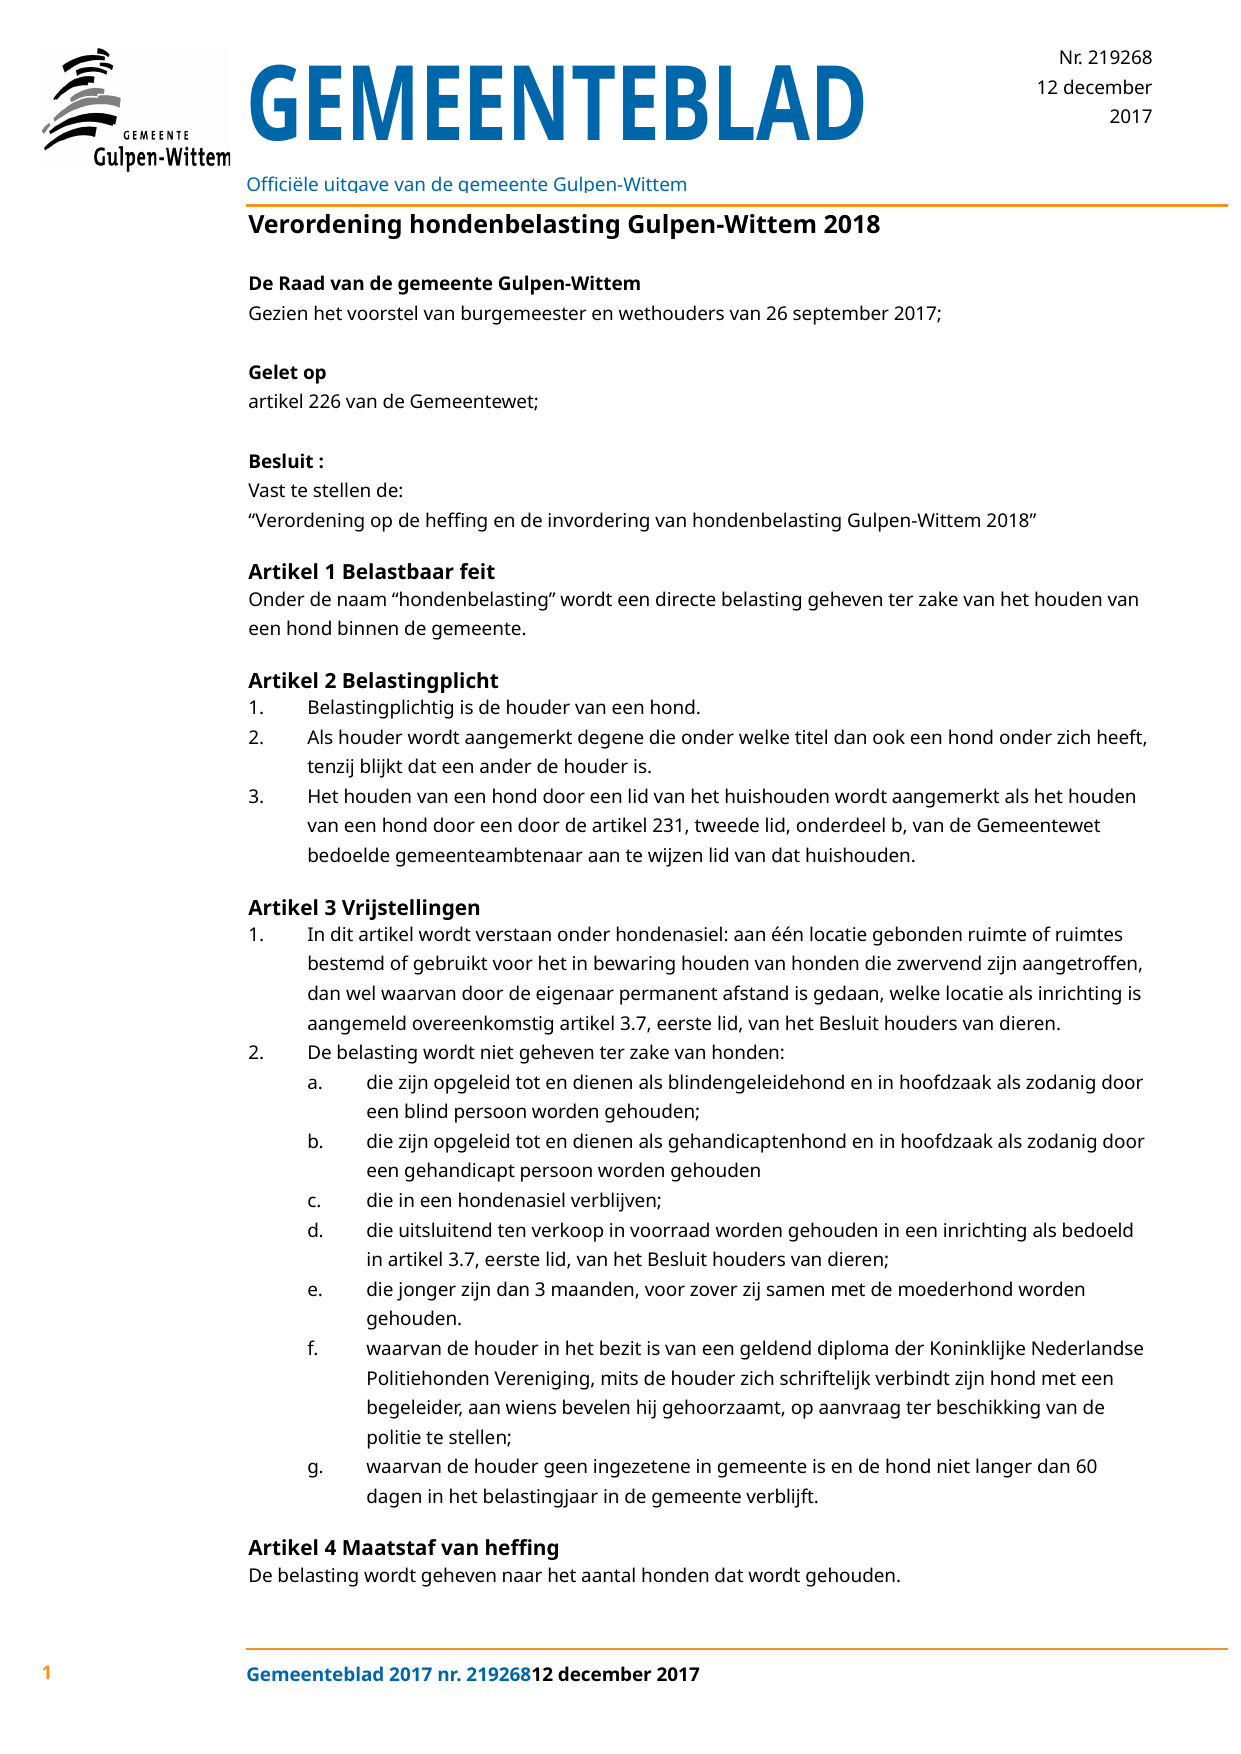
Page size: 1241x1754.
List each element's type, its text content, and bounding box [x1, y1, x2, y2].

list waarvan de houder geen ingezetene in gemeente is en de hond niet langer dan 60 dagen in het belastingjaar in de gemeente verblijft. [307, 1453, 1152, 1509]
text Gezien het voorstel van burgemeester en wethouders van 26 september 2017; [248, 300, 1152, 326]
text Besluit : [248, 448, 1152, 473]
text Verordening hondenbelasting Gulpen-Wittem 2018 [248, 207, 1152, 241]
text Artikel 2 Belastingplicht [248, 666, 1152, 694]
list die zijn opgeleid tot en dienen als blindengeleidehond en in hoofdzaak als zodanig door een blind persoon worden gehouden; [307, 1069, 1152, 1124]
text Artikel 4 Maatstaf van heffing [248, 1533, 1152, 1562]
list Als houder wordt aangemerkt degene die onder welke titel dan ook een hond onder zich heeft, tenzij blijkt dat een ander de houder is. [248, 724, 1152, 779]
list Het houden van een hond door een lid van het huishouden wordt aangemerkt als het houden van een hond door een door de artikel 231, tweede lid, onderdeel b, van de Gemeentewet bedoelde gemeenteambtenaar aan te wijzen lid van dat huishouden. [248, 783, 1152, 868]
text artikel 226 van de Gemeentewet; [248, 389, 1152, 414]
list De belasting wordt niet geheven ter zake van honden: [248, 1039, 1152, 1065]
list die uitsluitend ten verkoop in voorraad worden gehouden in een inrichting als bedoeld in artikel 3.7, eerste lid, van het Besluit houders van dieren; [307, 1217, 1152, 1272]
list waarvan de houder in het bezit is van een geldend diploma der Koninklijke Nederlandse Politiehonden Vereniging, mits de houder zich schriftelijk verbindt zijn hond met een begeleider, aan wiens bevelen hij gehoorzaamt, op aanvraag ter beschikking van de politie te stellen; [307, 1335, 1152, 1450]
picture [41, 47, 231, 172]
text “Verordening op de heffing en de invordering van hondenbelasting Gulpen-Wittem 2018” [248, 507, 1152, 533]
text De belasting wordt geheven naar het aantal honden dat wordt gehouden. [248, 1562, 1152, 1588]
text Onder de naam “hondenbelasting” wordt een directe belasting geheven ter zake van het houden van een hond binnen de gemeente. [248, 586, 1152, 641]
list In dit artikel wordt verstaan onder hondenasiel: aan één locatie gebonden ruimte of ruimtes bestemd of gebruikt voor het in bewaring houden van honden die zwervend zijn aangetroffen, dan wel waarvan door de eigenaar permanent afstand is gedaan, welke locatie als inrichting is aangemeld overeenkomstig artikel 3.7, eerste lid, van het Besluit houders van dieren. [248, 921, 1152, 1036]
text Gelet op [248, 359, 1152, 385]
text Artikel 3 Vrijstellingen [248, 893, 1152, 921]
list die zijn opgeleid tot en dienen als gehandicaptenhond en in hoofdzaak als zodanig door een gehandicapt persoon worden gehouden [307, 1128, 1152, 1183]
text Vast te stellen de: [248, 477, 1152, 503]
text De Raad van de gemeente Gulpen-Wittem [248, 270, 1152, 296]
list die in een hondenasiel verblijven; [307, 1187, 1152, 1213]
list Belastingplichtig is de houder van een hond. [248, 694, 1152, 720]
text Artikel 1 Belastbaar feit [248, 557, 1152, 586]
list die jonger zijn dan 3 maanden, voor zover zij samen met de moederhond worden gehouden. [307, 1276, 1152, 1331]
